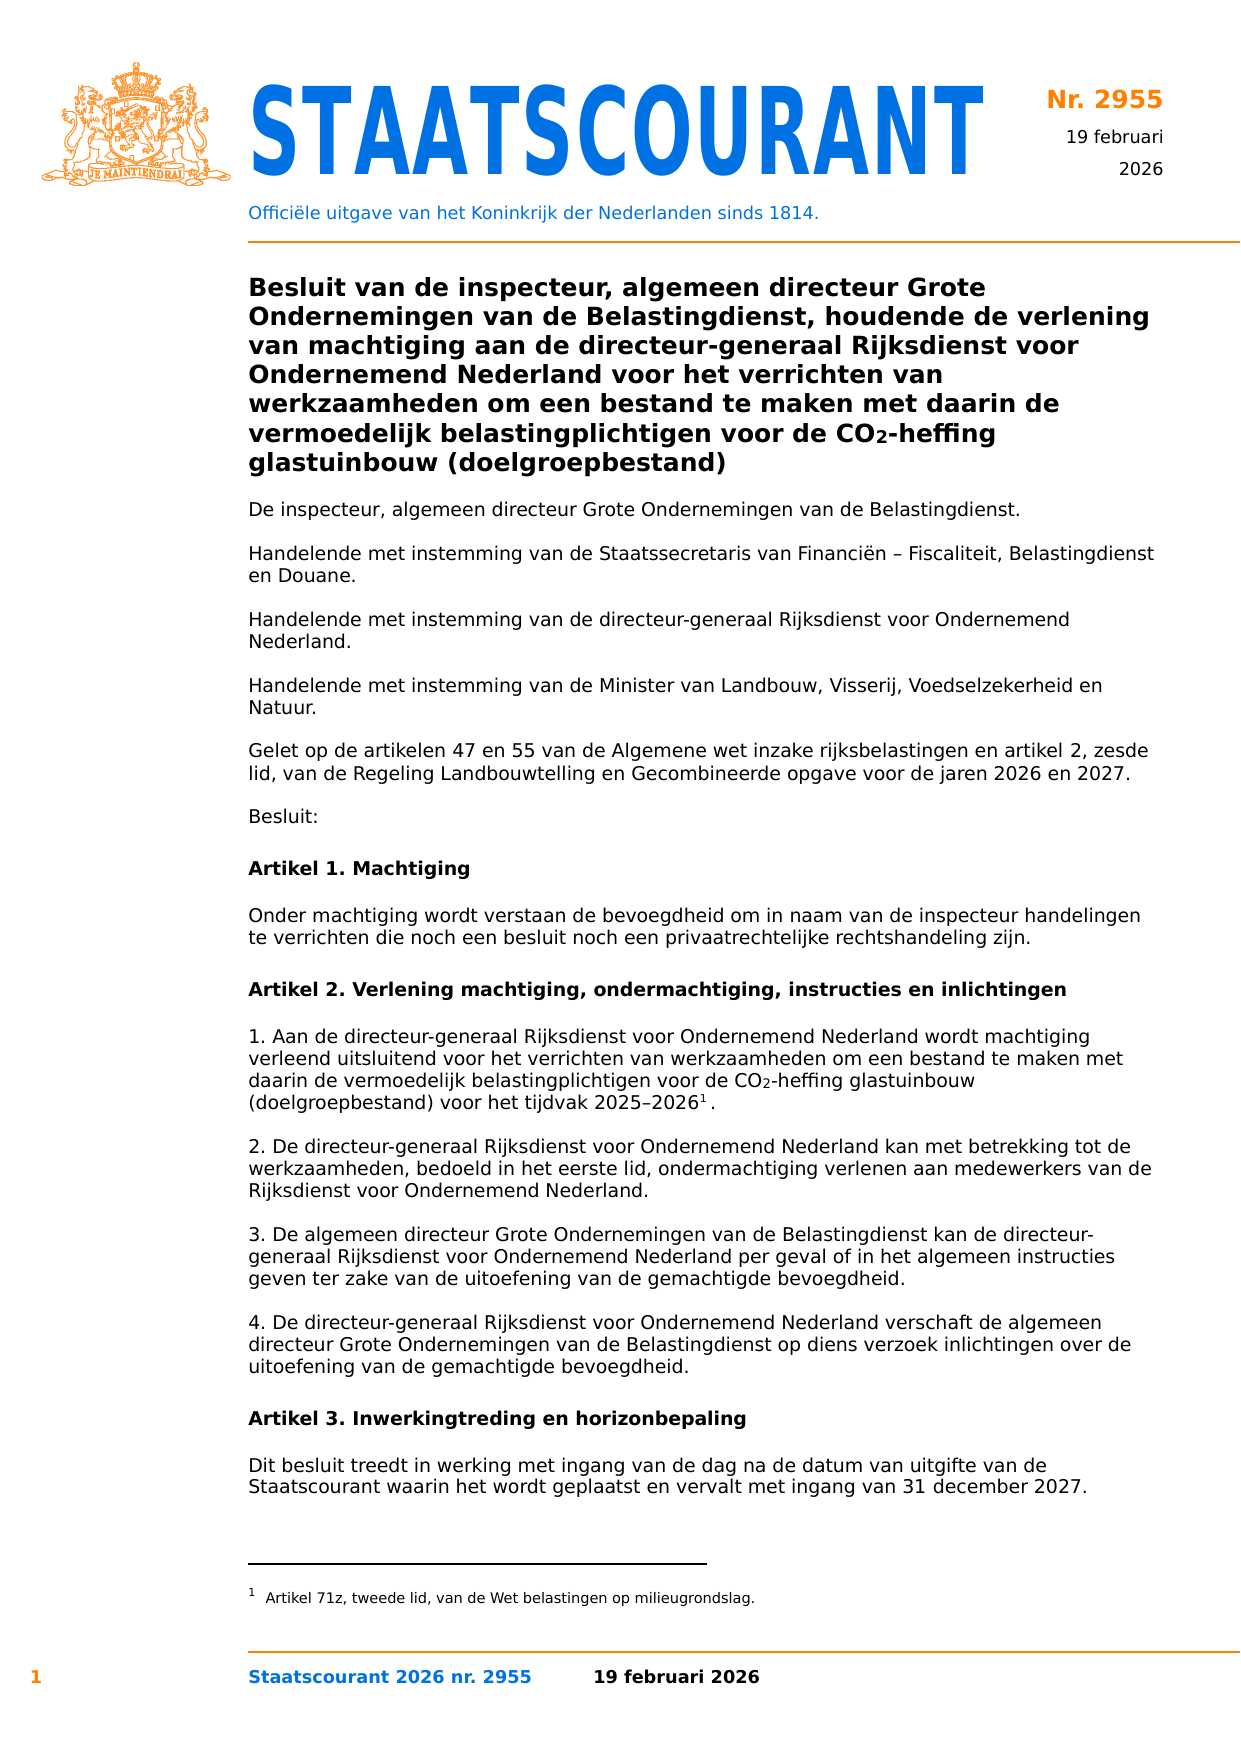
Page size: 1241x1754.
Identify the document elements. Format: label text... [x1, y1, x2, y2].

text De inspecteur, algemeen directeur Grote Ondernemingen van de Belastingdienst. [248, 499, 1163, 521]
text 3. De algemeen directeur Grote Ondernemingen van de Belastingdienst kan de directeur-generaal Rijksdienst voor Ondernemend Nederland per geval of in het algemeen instructies geven ter zake van de uitoefening van de gemachtigde bevoegdheid. [248, 1224, 1163, 1290]
table_cell Officiële uitgave van het Koninkrijk der Nederlanden sinds 1814. [248, 203, 1240, 241]
text Artikel 71z, tweede lid, van de Wet belastingen op milieugrondslag. [248, 1586, 1163, 1608]
text Gelet op de artikelen 47 en 55 van de Algemene wet inzake rijksbelastingen en artikel 2, zesde lid, van de Regeling Landbouwtelling en Gecombineerde opgave voor de jaren 2026 en 2027. [248, 740, 1163, 784]
table_cell 19 februari [998, 121, 1240, 153]
text Besluit: [248, 806, 1163, 828]
table_header Nr. 2955 [998, 62, 1240, 121]
text Handelende met instemming van de Minister van Landbouw, Visserij, Voedselzekerheid en Natuur. [248, 674, 1163, 718]
text Handelende met instemming van de directeur-generaal Rijksdienst voor Ondernemend Nederland. [248, 609, 1163, 653]
table_header STAATSCOURANT [248, 62, 998, 203]
text Handelende met instemming van de Staatssecretaris van Financiën – Fiscaliteit, Belastingdienst en Douane. [248, 543, 1163, 587]
table_header [25, 62, 248, 241]
table_cell 2026 [998, 153, 1240, 203]
text Onder machtiging wordt verstaan de bevoegdheid om in naam van de inspecteur handelingen te verrichten die noch een besluit noch een privaatrechtelijke rechtshandeling zijn. [248, 905, 1163, 949]
text Dit besluit treedt in werking met ingang van de dag na de datum van uitgifte van de Staatscourant waarin het wordt geplaatst en vervalt met ingang van 31 december 2027. [248, 1454, 1163, 1498]
subtitle Artikel 3. Inwerkingtreding en horizonbepaling [248, 1407, 1163, 1429]
text 4. De directeur-generaal Rijksdienst voor Ondernemend Nederland verschaft de algemeen directeur Grote Ondernemingen van de Belastingdienst op diens verzoek inlichtingen over de uitoefening van de gemachtigde bevoegdheid. [248, 1312, 1163, 1377]
text 1. Aan de directeur-generaal Rijksdienst voor Ondernemend Nederland wordt machtiging verleend uitsluitend voor het verrichten van werkzaamheden om een bestand te maken met daarin de vermoedelijk belastingplichtigen voor de CO2-heffing glastuinbouw (doelgroepbestand) voor het tijdvak 2025–2026. [248, 1026, 1163, 1114]
subtitle Artikel 1. Machtiging [248, 858, 1163, 880]
subtitle Besluit van de inspecteur, algemeen directeur Grote Ondernemingen van de Belastingdienst, houdende de verlening van machtiging aan de directeur-generaal Rijksdienst voor Ondernemend Nederland voor het verrichten van werkzaamheden om een bestand te maken met daarin de vermoedelijk belastingplichtigen voor de CO2-heffing glastuinbouw (doelgroepbestand) [248, 273, 1163, 477]
picture [41, 62, 231, 186]
subtitle Artikel 2. Verlening machtiging, ondermachtiging, instructies en inlichtingen [248, 979, 1163, 1001]
text 2. De directeur-generaal Rijksdienst voor Ondernemend Nederland kan met betrekking tot de werkzaamheden, bedoeld in het eerste lid, ondermachtiging verlenen aan medewerkers van de Rijksdienst voor Ondernemend Nederland. [248, 1136, 1163, 1202]
